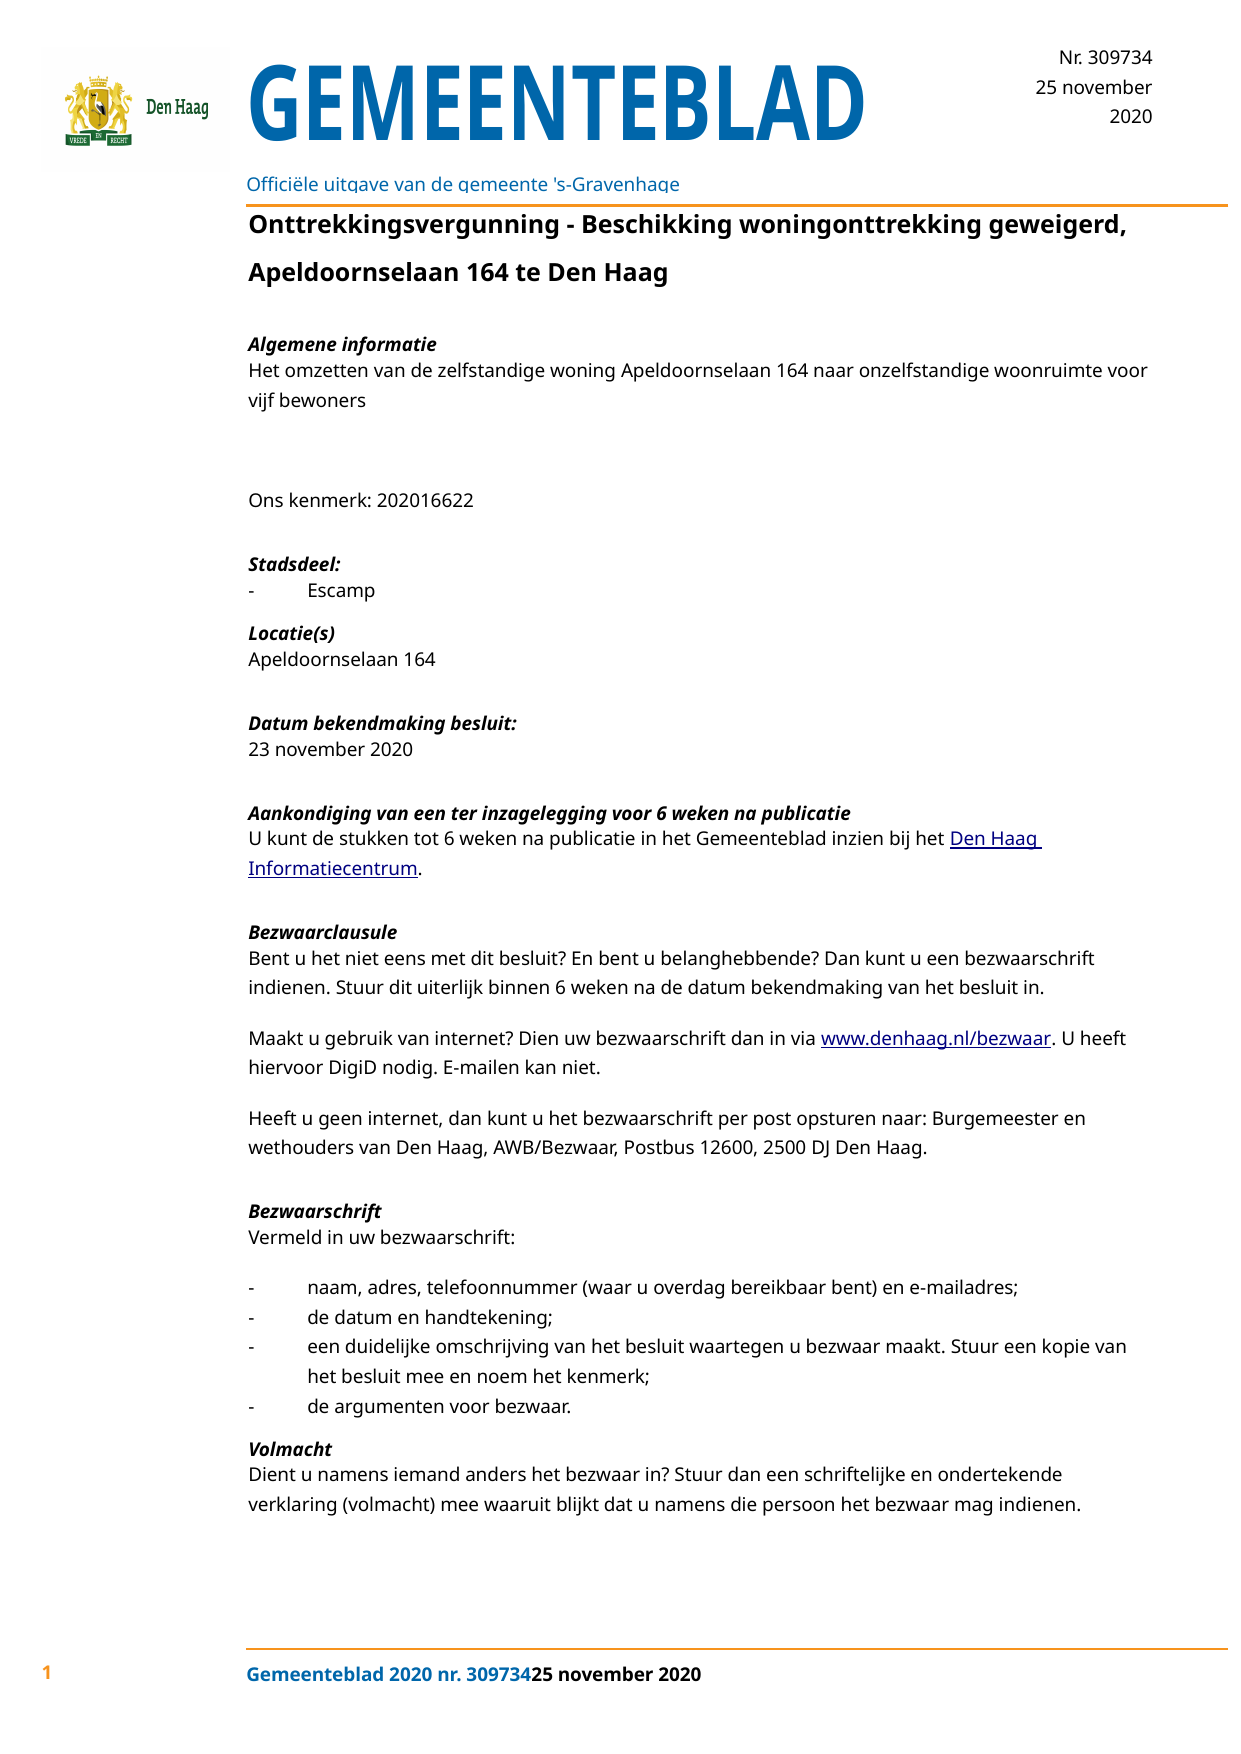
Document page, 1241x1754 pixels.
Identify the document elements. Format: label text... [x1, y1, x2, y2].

text Datum bekendmaking besluit: [248, 710, 1152, 736]
text Dient u namens iemand anders het bezwaar in? Stuur dan een schriftelijke en ondertekende verklaring (volmacht) mee waaruit blijkt dat u namens die persoon het bezwaar mag indienen. [248, 1462, 1152, 1517]
text Het omzetten van de zelfstandige woning Apeldoornselaan 164 naar onzelfstandige woonruimte voor vijf bewoners [248, 357, 1152, 412]
text Locatie(s) [248, 620, 1152, 646]
list de datum en handtekening; [248, 1304, 1152, 1330]
text Bent u het niet eens met dit besluit? En bent u belanghebbende? Dan kunt u een bezwaarschrift indienen. Stuur dit uiterlijk binnen 6 weken na de datum bekendmaking van het besluit in. [248, 945, 1152, 1000]
text U kunt de stukken tot 6 weken na publicatie in het Gemeenteblad inzien bij het Den Haag Informatiecentrum. [248, 826, 1152, 881]
list een duidelijke omschrijving van het besluit waartegen u bezwaar maakt. Stuur een kopie van het besluit mee en noem het kenmerk; [248, 1334, 1152, 1389]
text Heeft u geen internet, dan kunt u het bezwaarschrift per post opsturen naar: Burgemeester en wethouders van Den Haag, AWB/Bezwaar, Postbus 12600, 2500 DJ Den Haag. [248, 1105, 1152, 1160]
text 23 november 2020 [248, 736, 1152, 762]
list naam, adres, telefoonnummer (waar u overdag bereikbaar bent) en e-mailadres; [248, 1274, 1152, 1300]
text Aankondiging van een ter inzagelegging voor 6 weken na publicatie [248, 800, 1152, 826]
text Bezwaarschrift [248, 1198, 1152, 1224]
text Algemene informatie [248, 331, 1152, 357]
list de argumenten voor bezwaar. [248, 1393, 1152, 1418]
picture [41, 47, 231, 172]
text Maakt u gebruik van internet? Dien uw bezwaarschrift dan in via www.denhaag.nl/bezwaar. U heeft hiervoor DigiD nodig. E-mailen kan niet. [248, 1025, 1152, 1080]
text Vermeld in uw bezwaarschrift: [248, 1224, 1152, 1250]
text Volmacht [248, 1436, 1152, 1462]
text Apeldoornselaan 164 [248, 646, 1152, 672]
text Bezwaarclausule [248, 919, 1152, 945]
text Stadsdeel: [248, 552, 1152, 577]
text Ons kenmerk: 202016622 [248, 488, 1152, 513]
list Escamp [248, 577, 1152, 603]
text Onttrekkingsvergunning - Beschikking woningonttrekking geweigerd, Apeldoornselaan 164 te Den Haag [248, 207, 1152, 288]
